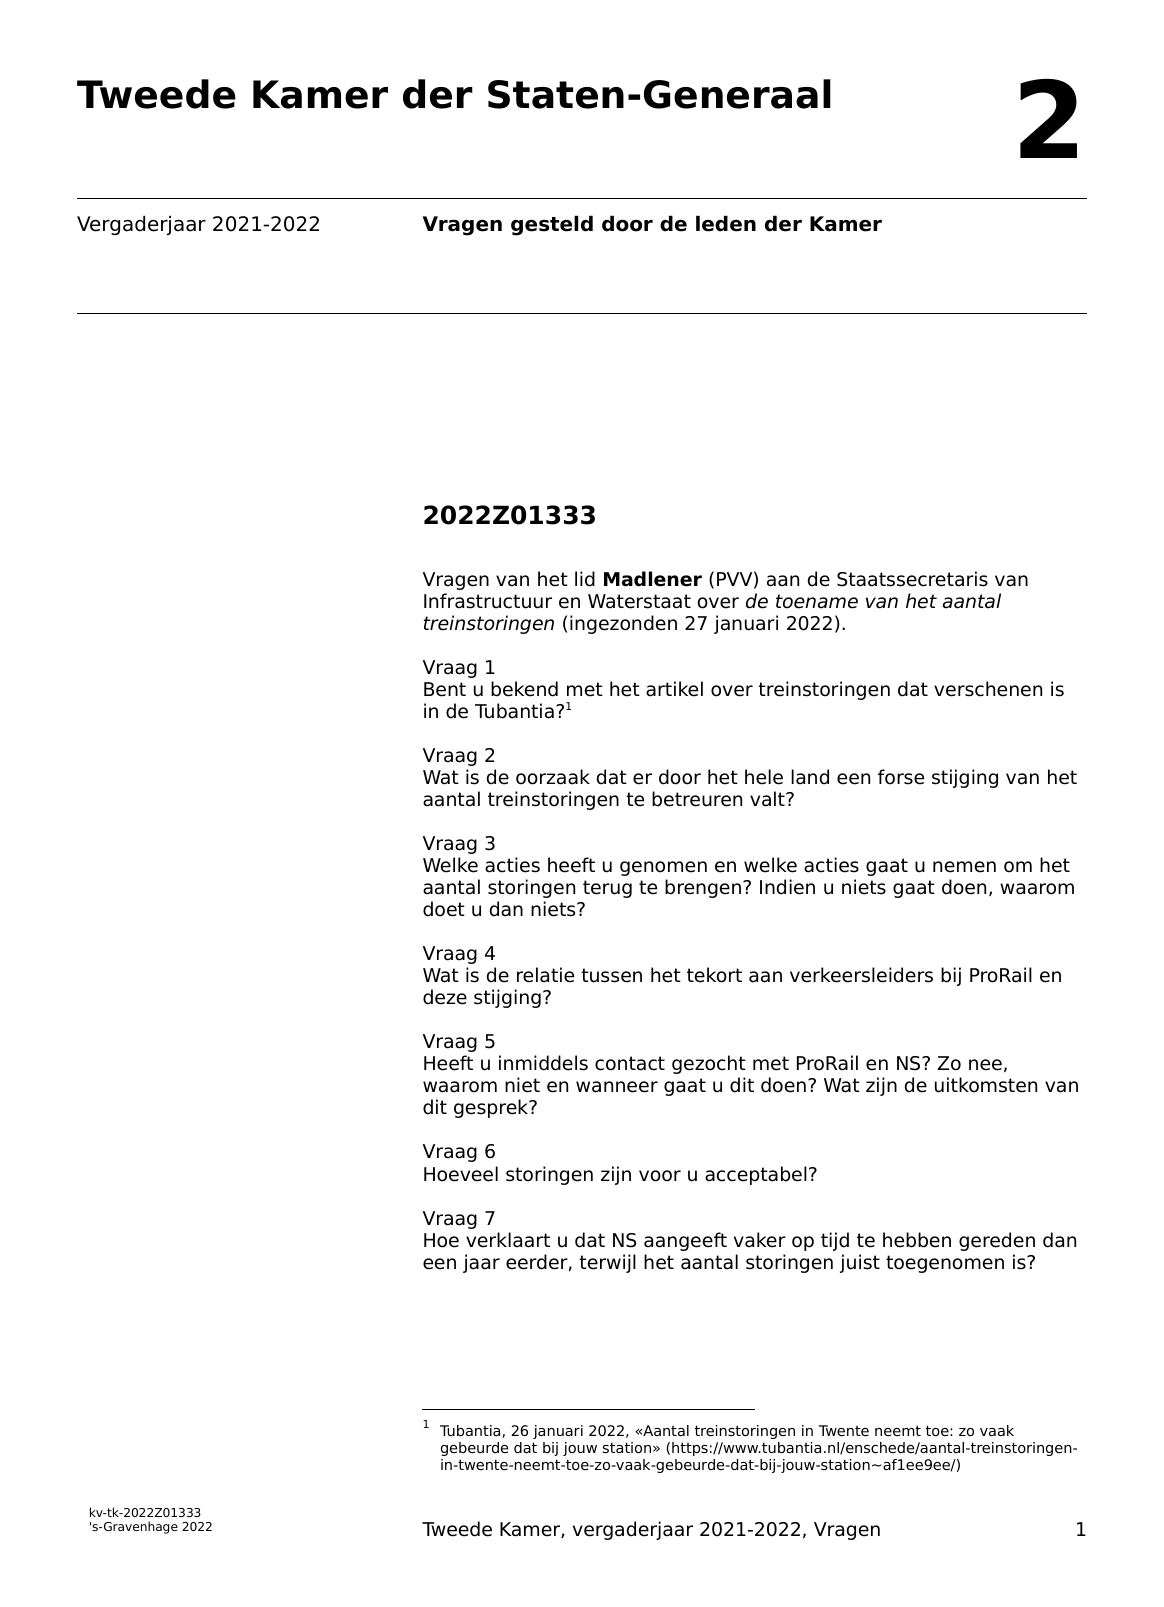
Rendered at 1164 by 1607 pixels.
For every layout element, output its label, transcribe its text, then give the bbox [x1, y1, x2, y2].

text Welke acties heeft u genomen en welke acties gaat u nemen om het aantal storingen terug te brengen? Indien u niets gaat doen, waarom doet u dan niets? [422, 855, 1087, 921]
text Vraag 5 [422, 1031, 1087, 1053]
text Vragen van het lid Madlener (PVV) aan de Staatssecretaris van Infrastructuur en Waterstaat over de toename van het aantal treinstoringen (ingezonden 27 januari 2022). [422, 569, 1087, 635]
table_header 2 [886, 59, 1087, 198]
text Vraag 2 [422, 745, 1087, 767]
text Tubantia, 26 januari 2022, «Aantal treinstoringen in Twente neemt toe: zo vaak gebeurde dat bij jouw station» (https://www.tubantia.nl/enschede/aantal-treinstoringen-in-twente-neemt-toe-zo-vaak-gebeurde-dat-bij-jouw-station~af1ee9ee/) [422, 1418, 1087, 1474]
text Vraag 1 [422, 657, 1087, 679]
text Hoe verklaart u dat NS aangeeft vaker op tijd te hebben gereden dan een jaar eerder, terwijl het aantal storingen juist toegenomen is? [422, 1229, 1087, 1273]
text Wat is de relatie tussen het tekort aan verkeersleiders bij ProRail en deze stijging? [422, 965, 1087, 1009]
text Vraag 7 [422, 1208, 1087, 1229]
table_cell Vragen gesteld door de leden der Kamer [422, 199, 1087, 313]
text Vraag 6 [422, 1141, 1087, 1163]
text Bent u bekend met het artikel over treinstoringen dat verschenen is in de Tubantia? [422, 679, 1087, 723]
text Vraag 3 [422, 833, 1087, 855]
text 2022Z01333 [422, 501, 1087, 531]
table_header Tweede Kamer der Staten-Generaal [77, 59, 886, 198]
text 's-Gravenhage 2022 [88, 1520, 323, 1534]
text kv-tk-2022Z01333 [88, 1506, 323, 1520]
text Wat is de oorzaak dat er door het hele land een forse stijging van het aantal treinstoringen te betreuren valt? [422, 767, 1087, 811]
text Heeft u inmiddels contact gezocht met ProRail en NS? Zo nee, waarom niet en wanneer gaat u dit doen? Wat zijn de uitkomsten van dit gesprek? [422, 1053, 1087, 1119]
table_cell Vergaderjaar 2021-2022 [77, 199, 422, 313]
text Vraag 4 [422, 943, 1087, 965]
text Hoeveel storingen zijn voor u acceptabel? [422, 1163, 1087, 1185]
